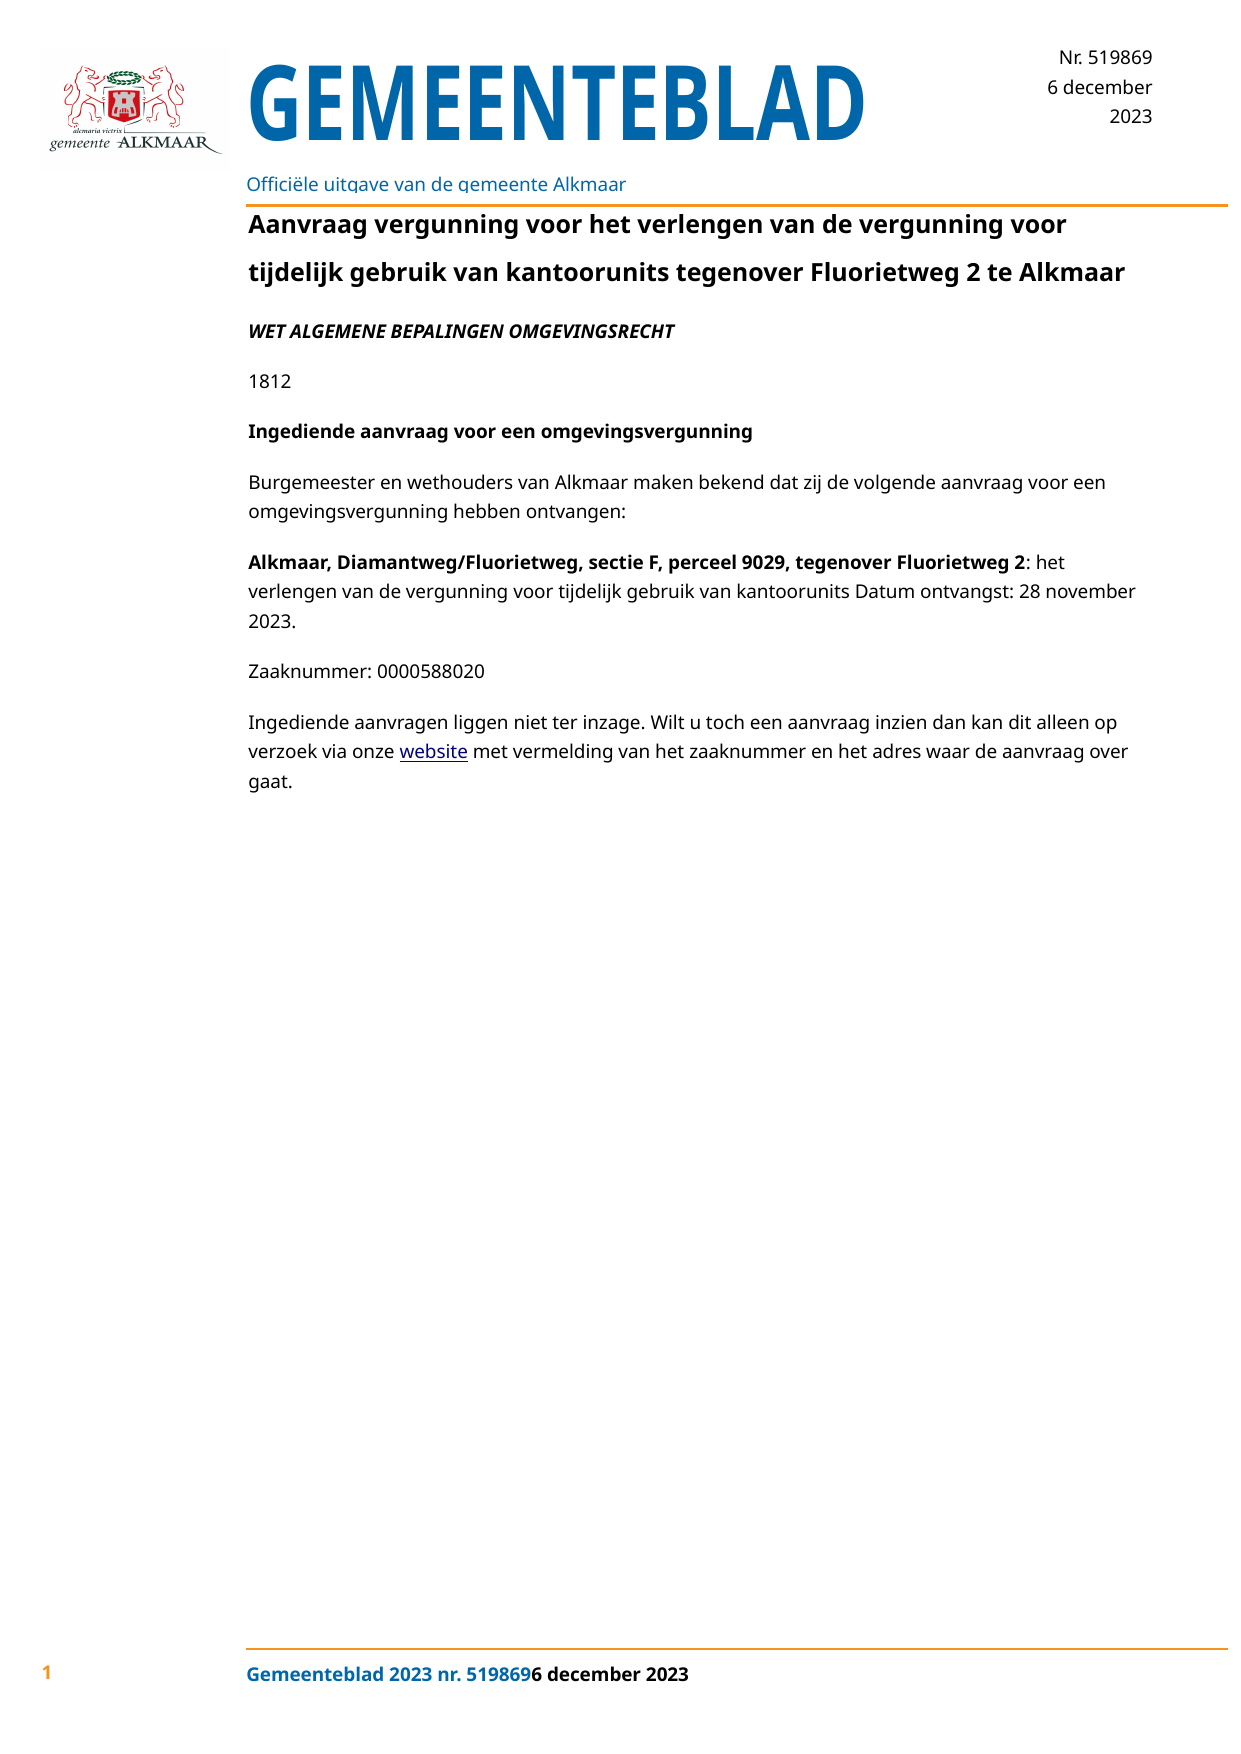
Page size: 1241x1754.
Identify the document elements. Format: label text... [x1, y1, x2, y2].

text Ingediende aanvraag voor een omgevingsvergunning [248, 419, 1152, 444]
text Alkmaar, Diamantweg/Fluorietweg, sectie F, perceel 9029, tegenover Fluorietweg 2: het verlengen van de vergunning voor tijdelijk gebruik van kantoorunits Datum ontvangst: 28 november 2023. [248, 549, 1152, 634]
text WET ALGEMENE BEPALINGEN OMGEVINGSRECHT [248, 318, 1152, 344]
text Burgemeester en wethouders van Alkmaar maken bekend dat zij de volgende aanvraag voor een omgevingsvergunning hebben ontvangen: [248, 469, 1152, 524]
picture [41, 47, 231, 172]
text Zaaknummer: 0000588020 [248, 659, 1152, 684]
text 1812 [248, 368, 1152, 394]
text Ingediende aanvragen liggen niet ter inzage. Wilt u toch een aanvraag inzien dan kan dit alleen op verzoek via onze website met vermelding van het zaaknummer en het adres waar de aanvraag over gaat. [248, 709, 1152, 794]
text Aanvraag vergunning voor het verlengen van de vergunning voor tijdelijk gebruik van kantoorunits tegenover Fluorietweg 2 te Alkmaar [248, 207, 1152, 288]
